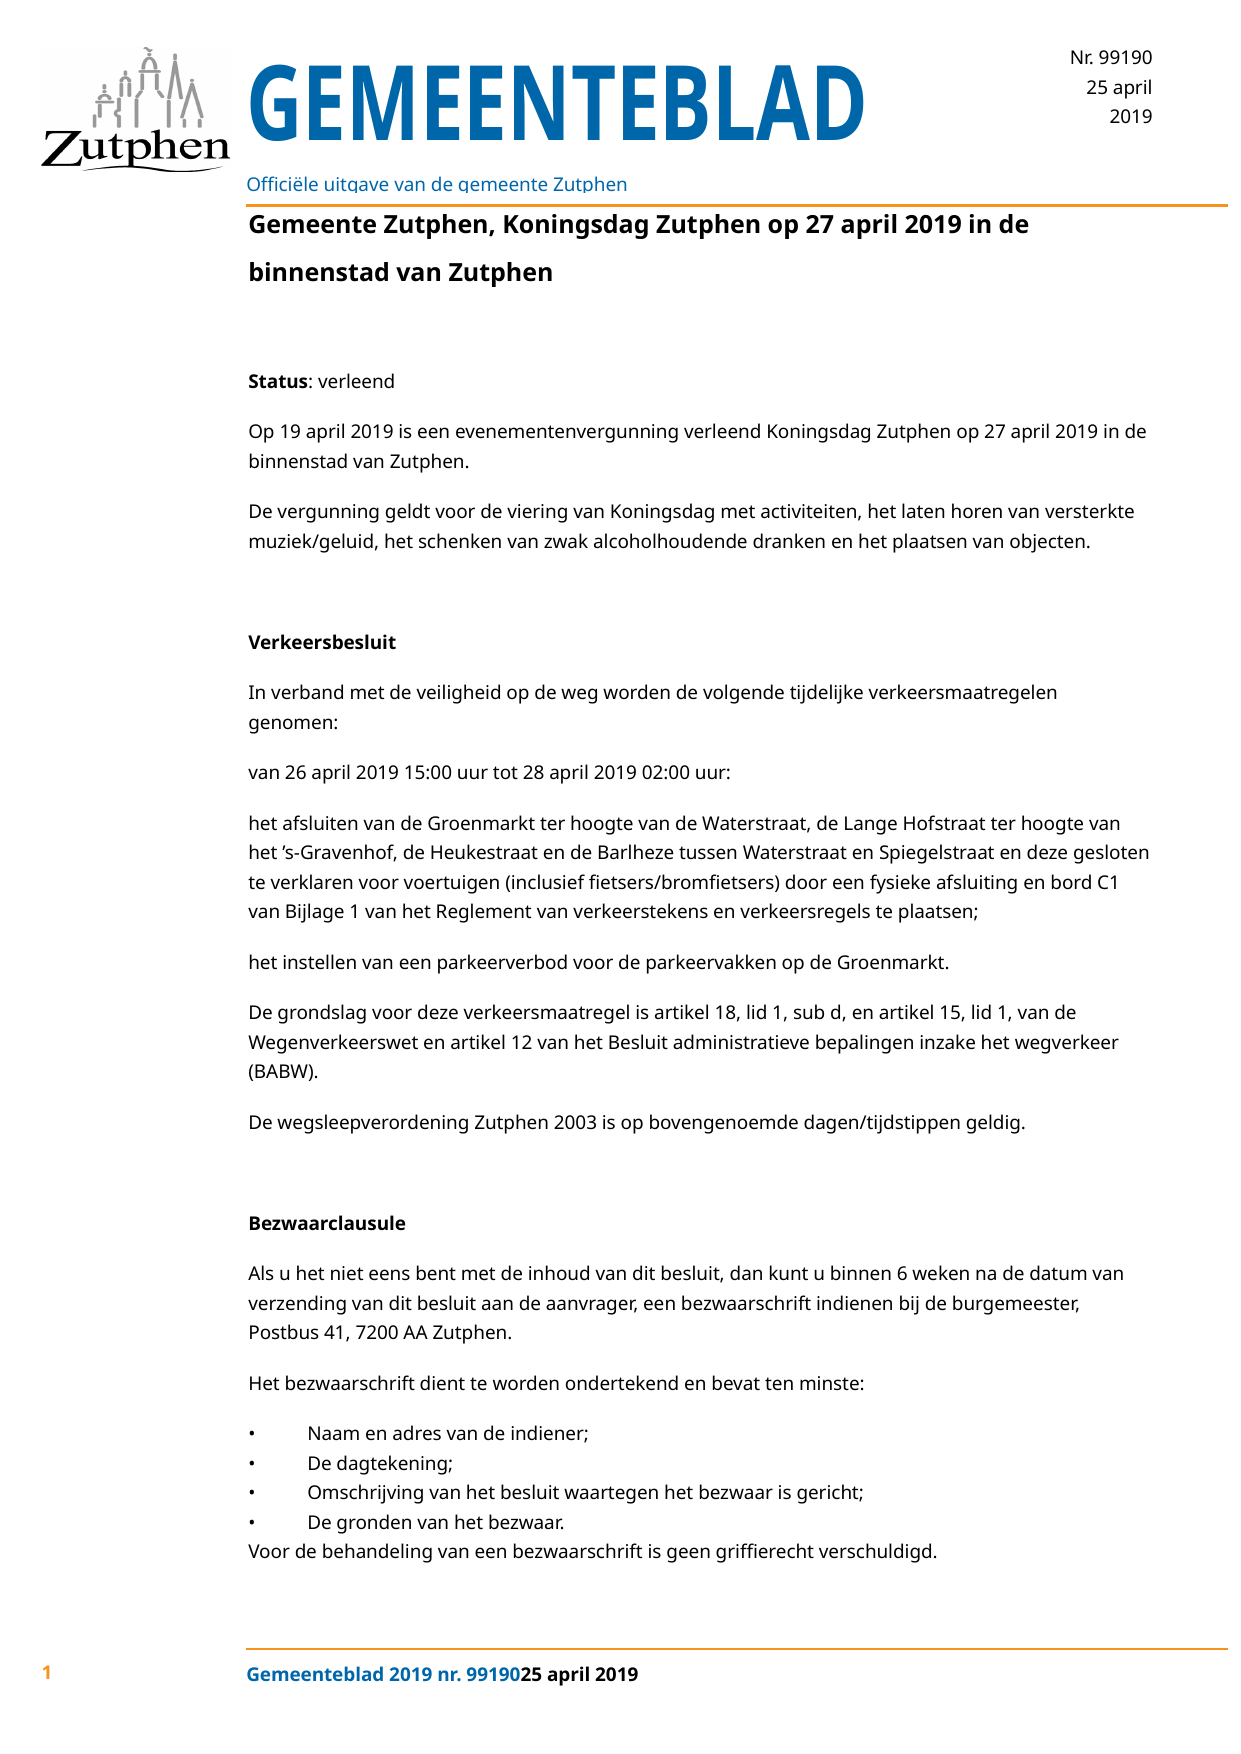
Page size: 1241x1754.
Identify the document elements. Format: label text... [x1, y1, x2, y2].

text Op 19 april 2019 is een evenementenvergunning verleend Koningsdag Zutphen op 27 april 2019 in de binnenstad van Zutphen. [248, 419, 1152, 474]
text De grondslag voor deze verkeersmaatregel is artikel 18, lid 1, sub d, en artikel 15, lid 1, van de Wegenverkeerswet en artikel 12 van het Besluit administratieve bepalingen inzake het wegverkeer (BABW). [248, 999, 1152, 1084]
text Voor de behandeling van een bezwaarschrift is geen griffierecht verschuldigd. [248, 1539, 1152, 1564]
text het instellen van een parkeerverbod voor de parkeervakken op de Groenmarkt. [248, 949, 1152, 975]
list De dagtekening; [248, 1450, 1152, 1476]
text Bezwaarclausule [248, 1210, 1152, 1236]
text Status: verleend [248, 368, 1152, 394]
text Gemeente Zutphen, Koningsdag Zutphen op 27 april 2019 in de binnenstad van Zutphen [248, 207, 1152, 288]
text In verband met de veiligheid op de weg worden de volgende tijdelijke verkeersmaatregelen genomen: [248, 679, 1152, 735]
text De wegsleepverordening Zutphen 2003 is op bovengenoemde dagen/tijdstippen geldig. [248, 1109, 1152, 1135]
text Verkeersbesluit [248, 629, 1152, 655]
text Als u het niet eens bent met de inhoud van dit besluit, dan kunt u binnen 6 weken na de datum van verzending van dit besluit aan de aanvrager, een bezwaarschrift indienen bij de burgemeester, Postbus 41, 7200 AA Zutphen. [248, 1260, 1152, 1345]
text De vergunning geldt voor de viering van Koningsdag met activiteiten, het laten horen van versterkte muziek/geluid, het schenken van zwak alcoholhoudende dranken en het plaatsen van objecten. [248, 499, 1152, 554]
text het afsluiten van de Groenmarkt ter hoogte van de Waterstraat, de Lange Hofstraat ter hoogte van het ’s-Gravenhof, de Heukestraat en de Barlheze tussen Waterstraat en Spiegelstraat en deze gesloten te verklaren voor voertuigen (inclusief fietsers/bromfietsers) door een fysieke afsluiting en bord C1 van Bijlage 1 van het Reglement van verkeerstekens en verkeersregels te plaatsen; [248, 810, 1152, 924]
list Naam en adres van de indiener; [248, 1420, 1152, 1446]
text Het bezwaarschrift dient te worden ondertekend en bevat ten minste: [248, 1370, 1152, 1396]
list Omschrijving van het besluit waartegen het bezwaar is gericht; [248, 1479, 1152, 1505]
text van 26 april 2019 15:00 uur tot 28 april 2019 02:00 uur: [248, 759, 1152, 785]
picture [41, 47, 231, 172]
list De gronden van het bezwaar. [248, 1509, 1152, 1535]
